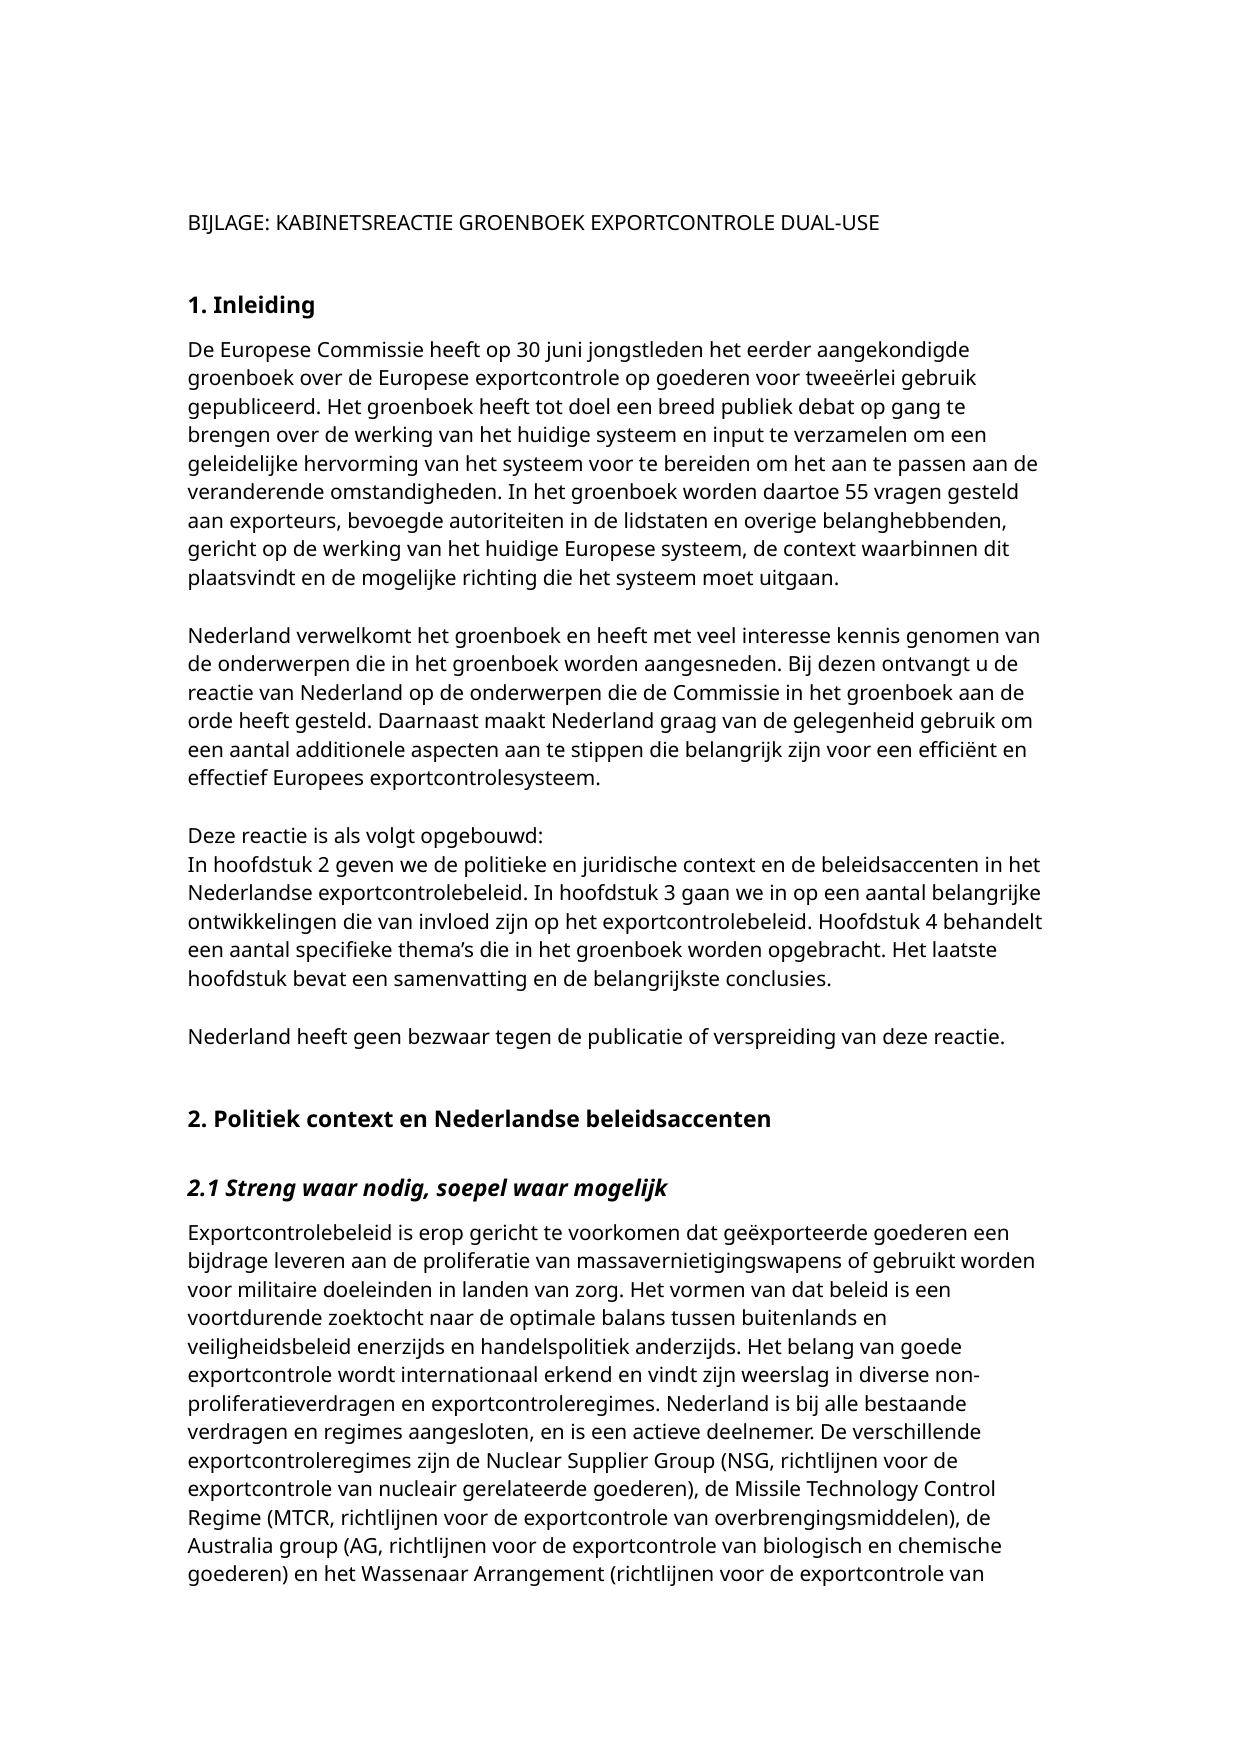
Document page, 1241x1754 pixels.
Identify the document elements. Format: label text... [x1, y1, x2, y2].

subtitle 2. Politiek context en Nederlandse beleidsaccenten [187, 1103, 1053, 1134]
text Exportcontrolebeleid is erop gericht te voorkomen dat geëxporteerde goederen een bijdrage leveren aan de proliferatie van massavernietigingswapens of gebruikt worden voor militaire doeleinden in landen van zorg. Het vormen van dat beleid is een voortdurende zoektocht naar de optimale balans tussen buitenlands en veiligheidsbeleid enerzijds en handelspolitiek anderzijds. Het belang van goede exportcontrole wordt internationaal erkend en vindt zijn weerslag in diverse non-proliferatieverdragen en exportcontroleregimes. Nederland is bij alle bestaande verdragen en regimes aangesloten, en is een actieve deelnemer. De verschillende exportcontroleregimes zijn de Nuclear Supplier Group (NSG, richtlijnen voor de exportcontrole van nucleair gerelateerde goederen), de Missile Technology Control Regime (MTCR, richtlijnen voor de exportcontrole van overbrengingsmiddelen), de Australia group (AG, richtlijnen voor de exportcontrole van biologisch en chemische goederen) en het Wassenaar Arrangement (richtlijnen voor de exportcontrole van [187, 1218, 1053, 1588]
text Nederland verwelkomt het groenboek en heeft met veel interesse kennis genomen van de onderwerpen die in het groenboek worden aangesneden. Bij dezen ontvangt u de reactie van Nederland op de onderwerpen die de Commissie in het groenboek aan de orde heeft gesteld. Daarnaast maakt Nederland graag van de gelegenheid gebruik om een aantal additionele aspecten aan te stippen die belangrijk zijn voor een efficiënt en effectief Europees exportcontrolesysteem. [187, 621, 1053, 792]
text In hoofdstuk 2 geven we de politieke en juridische context en de beleidsaccenten in het Nederlandse exportcontrolebeleid. In hoofdstuk 3 gaan we in op een aantal belangrijke ontwikkelingen die van invloed zijn op het exportcontrolebeleid. Hoofdstuk 4 behandelt een aantal specifieke thema’s die in het groenboek worden opgebracht. Het laatste hoofdstuk bevat een samenvatting en de belangrijkste conclusies. [187, 850, 1053, 992]
text Deze reactie is als volgt opgebouwd: [187, 822, 1053, 850]
subtitle 1. Inleiding [187, 289, 1053, 320]
subtitle 2.1 Streng waar nodig, soepel waar mogelijk [187, 1172, 1053, 1203]
subtitle BIJLAGE: KABINETSREACTIE GROENBOEK EXPORTCONTROLE DUAL-USE [187, 208, 1053, 236]
text De Europese Commissie heeft op 30 juni jongstleden het eerder aangekondigde groenboek over de Europese exportcontrole op goederen voor tweeërlei gebruik gepubliceerd. Het groenboek heeft tot doel een breed publiek debat op gang te brengen over de werking van het huidige systeem en input te verzamelen om een geleidelijke hervorming van het systeem voor te bereiden om het aan te passen aan de veranderende omstandigheden. In het groenboek worden daartoe 55 vragen gesteld aan exporteurs, bevoegde autoriteiten in de lidstaten en overige belanghebbenden, gericht op de werking van het huidige Europese systeem, de context waarbinnen dit plaatsvindt en de mogelijke richting die het systeem moet uitgaan. [187, 335, 1053, 591]
text Nederland heeft geen bezwaar tegen de publicatie of verspreiding van deze reactie. [187, 1022, 1053, 1051]
